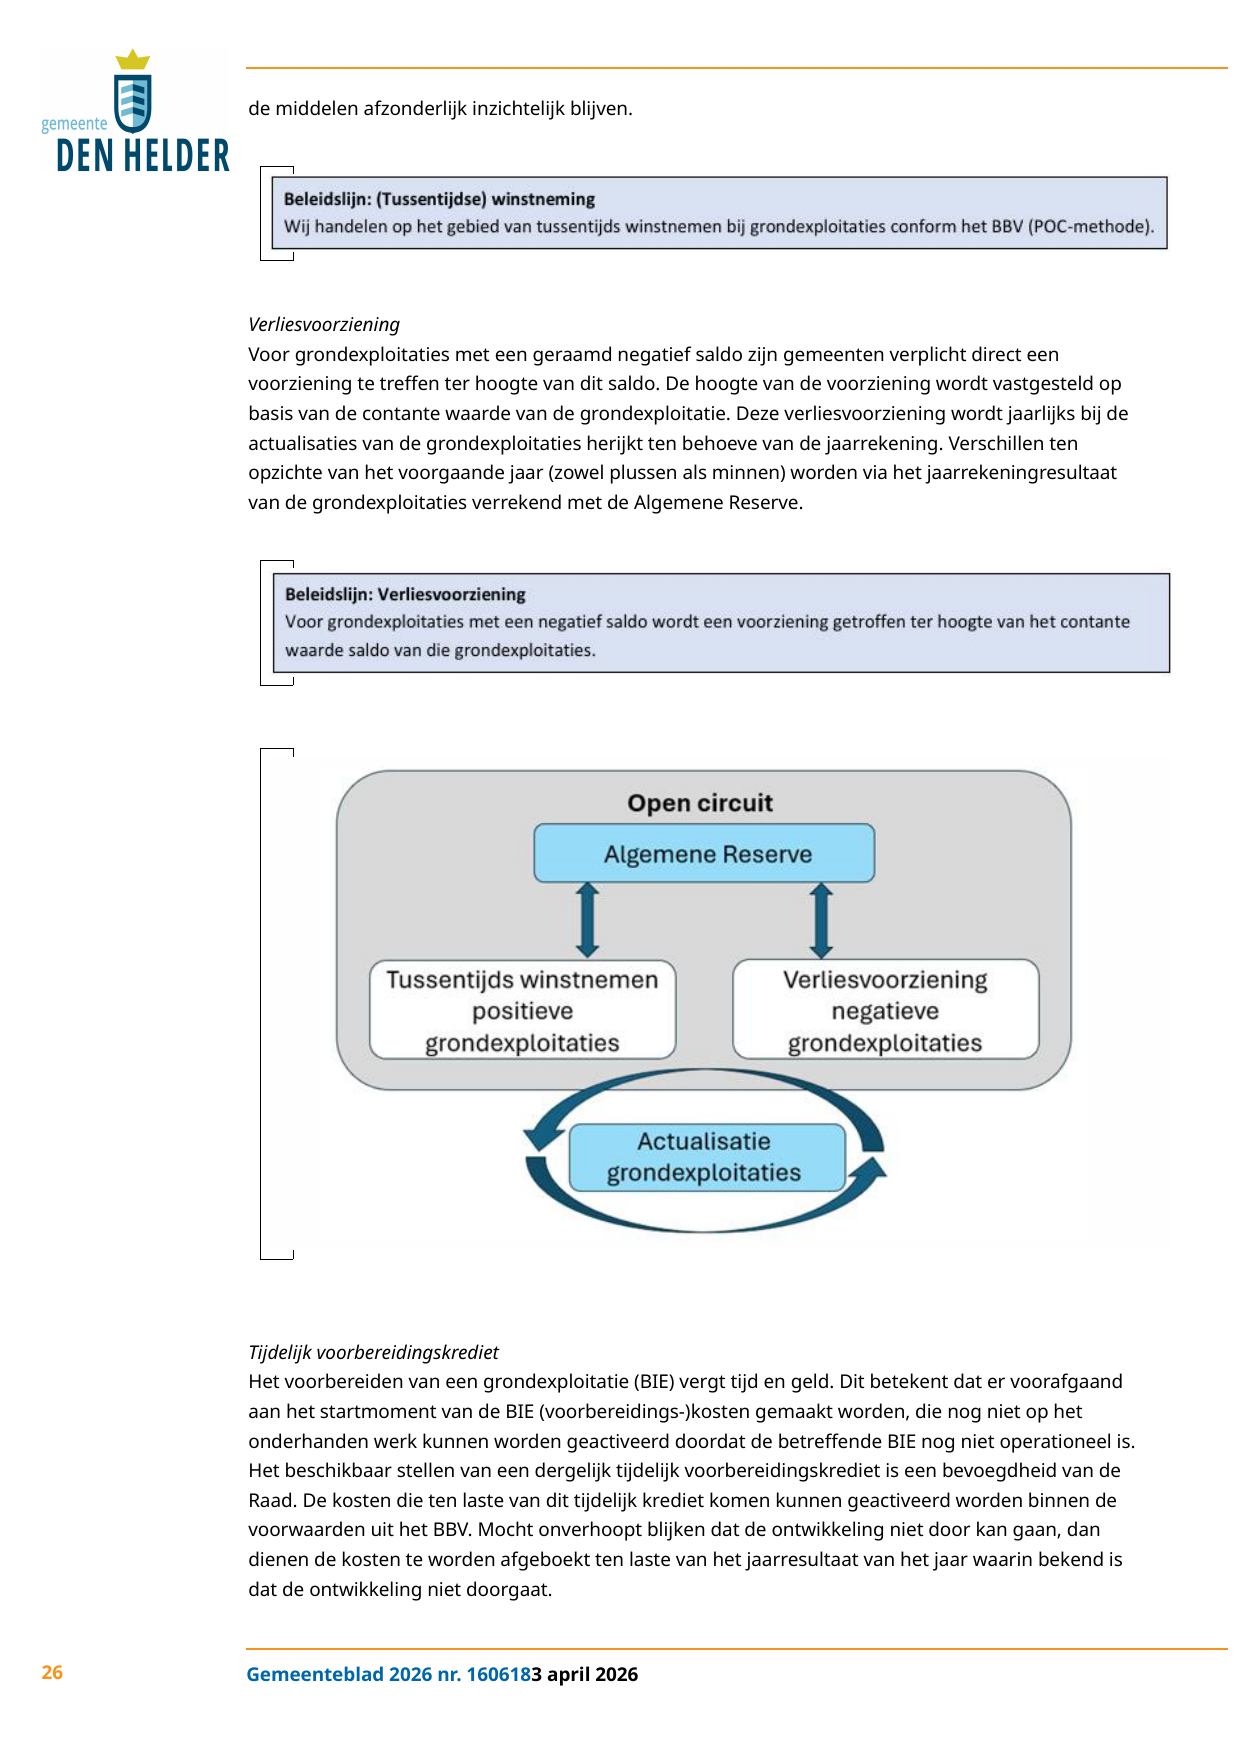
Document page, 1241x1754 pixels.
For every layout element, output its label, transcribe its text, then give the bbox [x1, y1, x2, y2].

picture [41, 47, 231, 172]
picture [268, 757, 1173, 1250]
picture [100, 154, 106, 172]
text Voor grondexploitaties met een geraamd negatief saldo zijn gemeenten verplicht direct een voorziening te treffen ter hoogte van dit saldo. De hoogte van de voorziening wordt vastgesteld op basis van de contante waarde van de grondexploitatie. Deze verliesvoorziening wordt jaarlijks bij de actualisaties van de grondexploitaties herijkt ten behoeve van de jaarrekening. Verschillen ten opzichte van het voorgaande jaar (zowel plussen als minnen) worden via het jaarrekeningresultaat van de grondexploitaties verrekend met de Algemene Reserve. [248, 341, 1152, 514]
text Tijdelijk voorbereidingskrediet [248, 1339, 1152, 1365]
text Het voorbereiden van een grondexploitatie (BIE) vergt tijd en geld. Dit betekent dat er voorafgaand aan het startmoment van de BIE (voorbereidings-)kosten gemaakt worden, die nog niet op het onderhanden werk kunnen worden geactiveerd doordat de betreffende BIE nog niet operationeel is. Het beschikbaar stellen van een dergelijk tijdelijk voorbereidingskrediet is een bevoegdheid van de Raad. De kosten die ten laste van dit tijdelijk krediet komen kunnen geactiveerd worden binnen de voorwaarden uit het BBV. Mocht onverhoopt blijken dat de ontwikkeling niet door kan gaan, dan dienen de kosten te worden afgeboekt ten laste van het jaarresultaat van het jaar waarin bekend is dat de ontwikkeling niet doorgaat. [248, 1369, 1152, 1602]
text de middelen afzonderlijk inzichtelijk blijven. [248, 95, 1152, 121]
picture [63, 144, 68, 165]
text Verliesvoorziening [248, 311, 1152, 337]
picture [130, 157, 135, 172]
picture [268, 174, 1173, 252]
picture [182, 144, 187, 165]
picture [268, 568, 1173, 677]
picture [220, 160, 224, 172]
